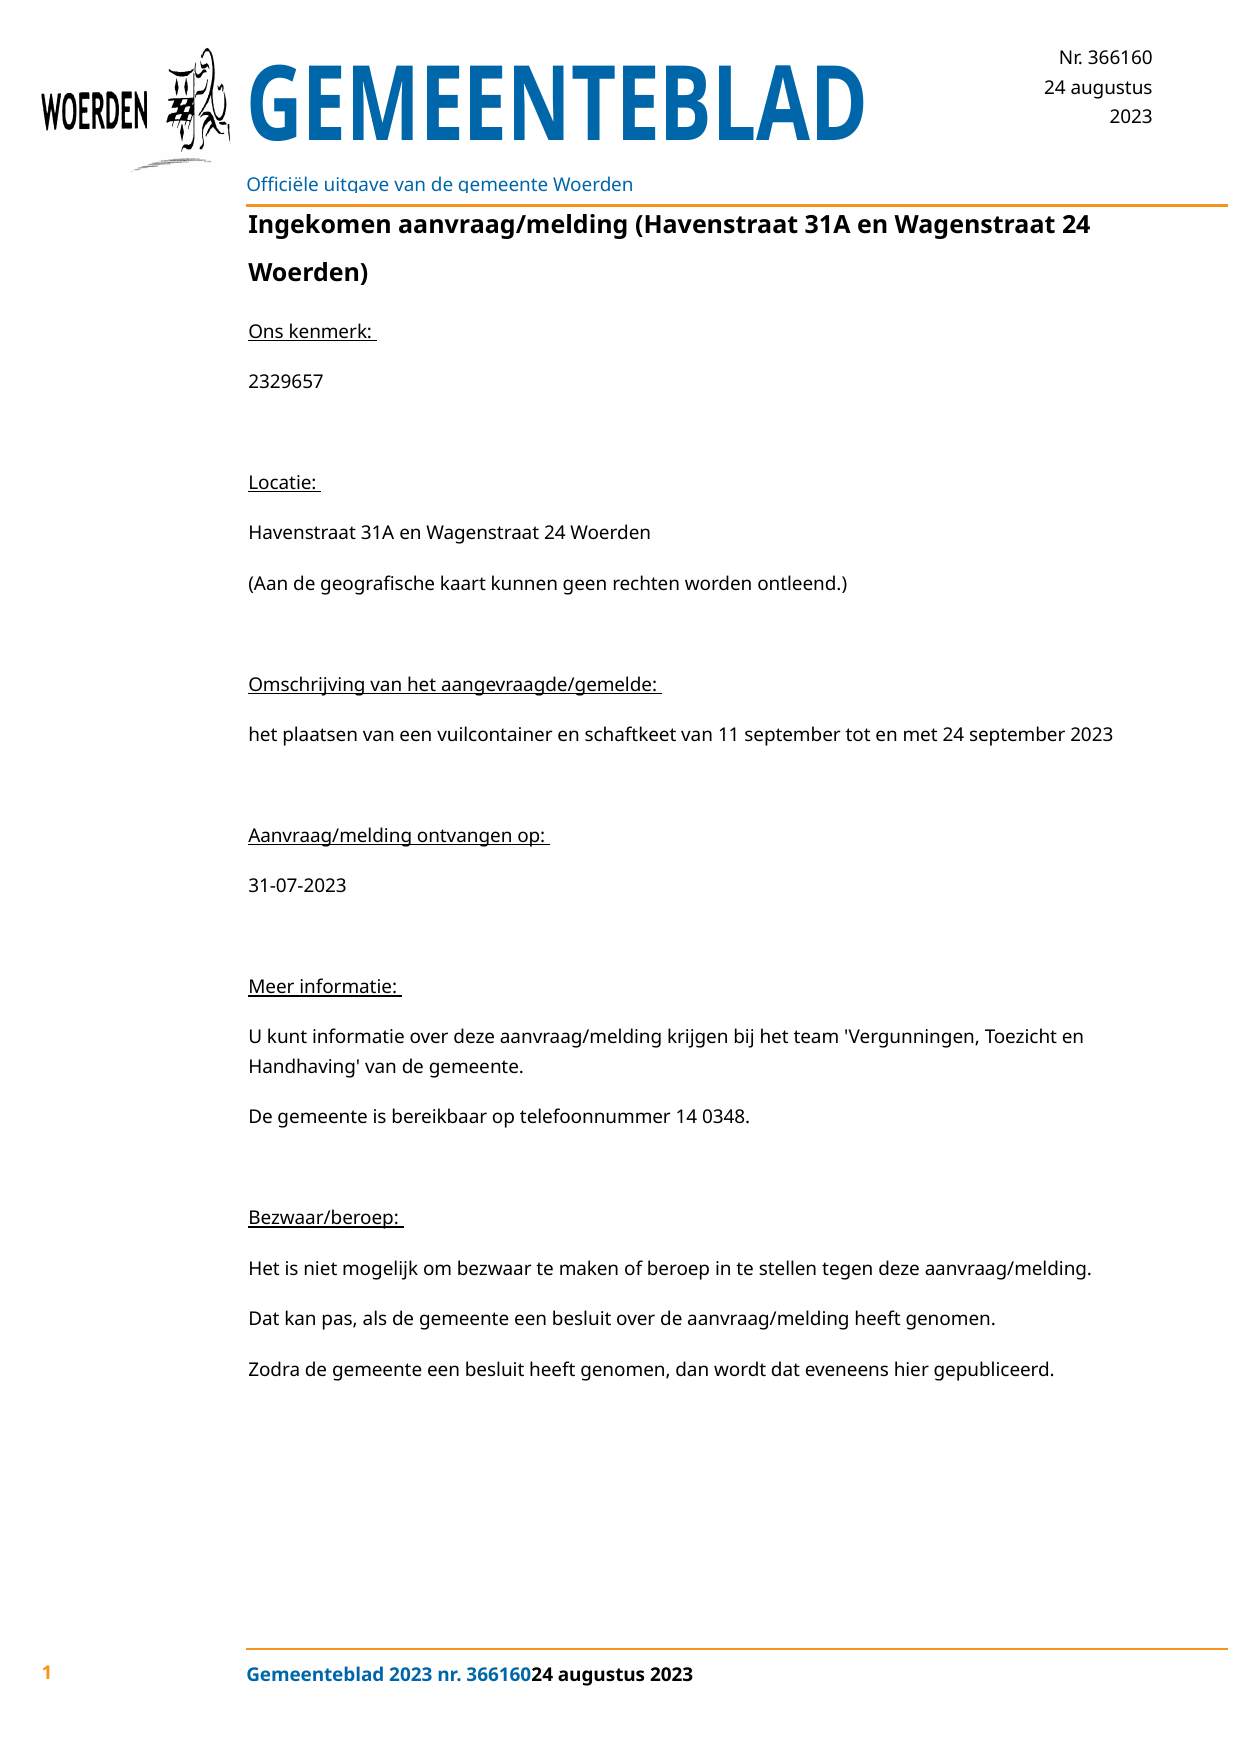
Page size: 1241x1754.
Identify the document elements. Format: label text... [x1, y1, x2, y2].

text Locatie: [248, 469, 1152, 495]
text Het is niet mogelijk om bezwaar te maken of beroep in te stellen tegen deze aanvraag/melding. [248, 1255, 1152, 1281]
text Aanvraag/melding ontvangen op: [248, 822, 1152, 848]
text Havenstraat 31A en Wagenstraat 24 Woerden [248, 519, 1152, 545]
text Omschrijving van het aangevraagde/gemelde: [248, 671, 1152, 697]
text De gemeente is bereikbaar op telefoonnummer 14 0348. [248, 1104, 1152, 1129]
text (Aan de geografische kaart kunnen geen rechten worden ontleend.) [248, 570, 1152, 596]
text 2329657 [248, 368, 1152, 394]
text Ons kenmerk: [248, 318, 1152, 344]
text Dat kan pas, als de gemeente een besluit over de aanvraag/melding heeft genomen. [248, 1305, 1152, 1331]
text Zodra de gemeente een besluit heeft genomen, dan wordt dat eveneens hier gepubliceerd. [248, 1356, 1152, 1382]
text 31-07-2023 [248, 872, 1152, 898]
text Bezwaar/beroep: [248, 1204, 1152, 1230]
text Ingekomen aanvraag/melding (Havenstraat 31A en Wagenstraat 24 Woerden) [248, 207, 1152, 288]
text Meer informatie: [248, 973, 1152, 999]
text U kunt informatie over deze aanvraag/melding krijgen bij het team 'Vergunningen, Toezicht en Handhaving' van de gemeente. [248, 1024, 1152, 1079]
picture [41, 47, 231, 172]
text het plaatsen van een vuilcontainer en schaftkeet van 11 september tot en met 24 september 2023 [248, 721, 1152, 747]
